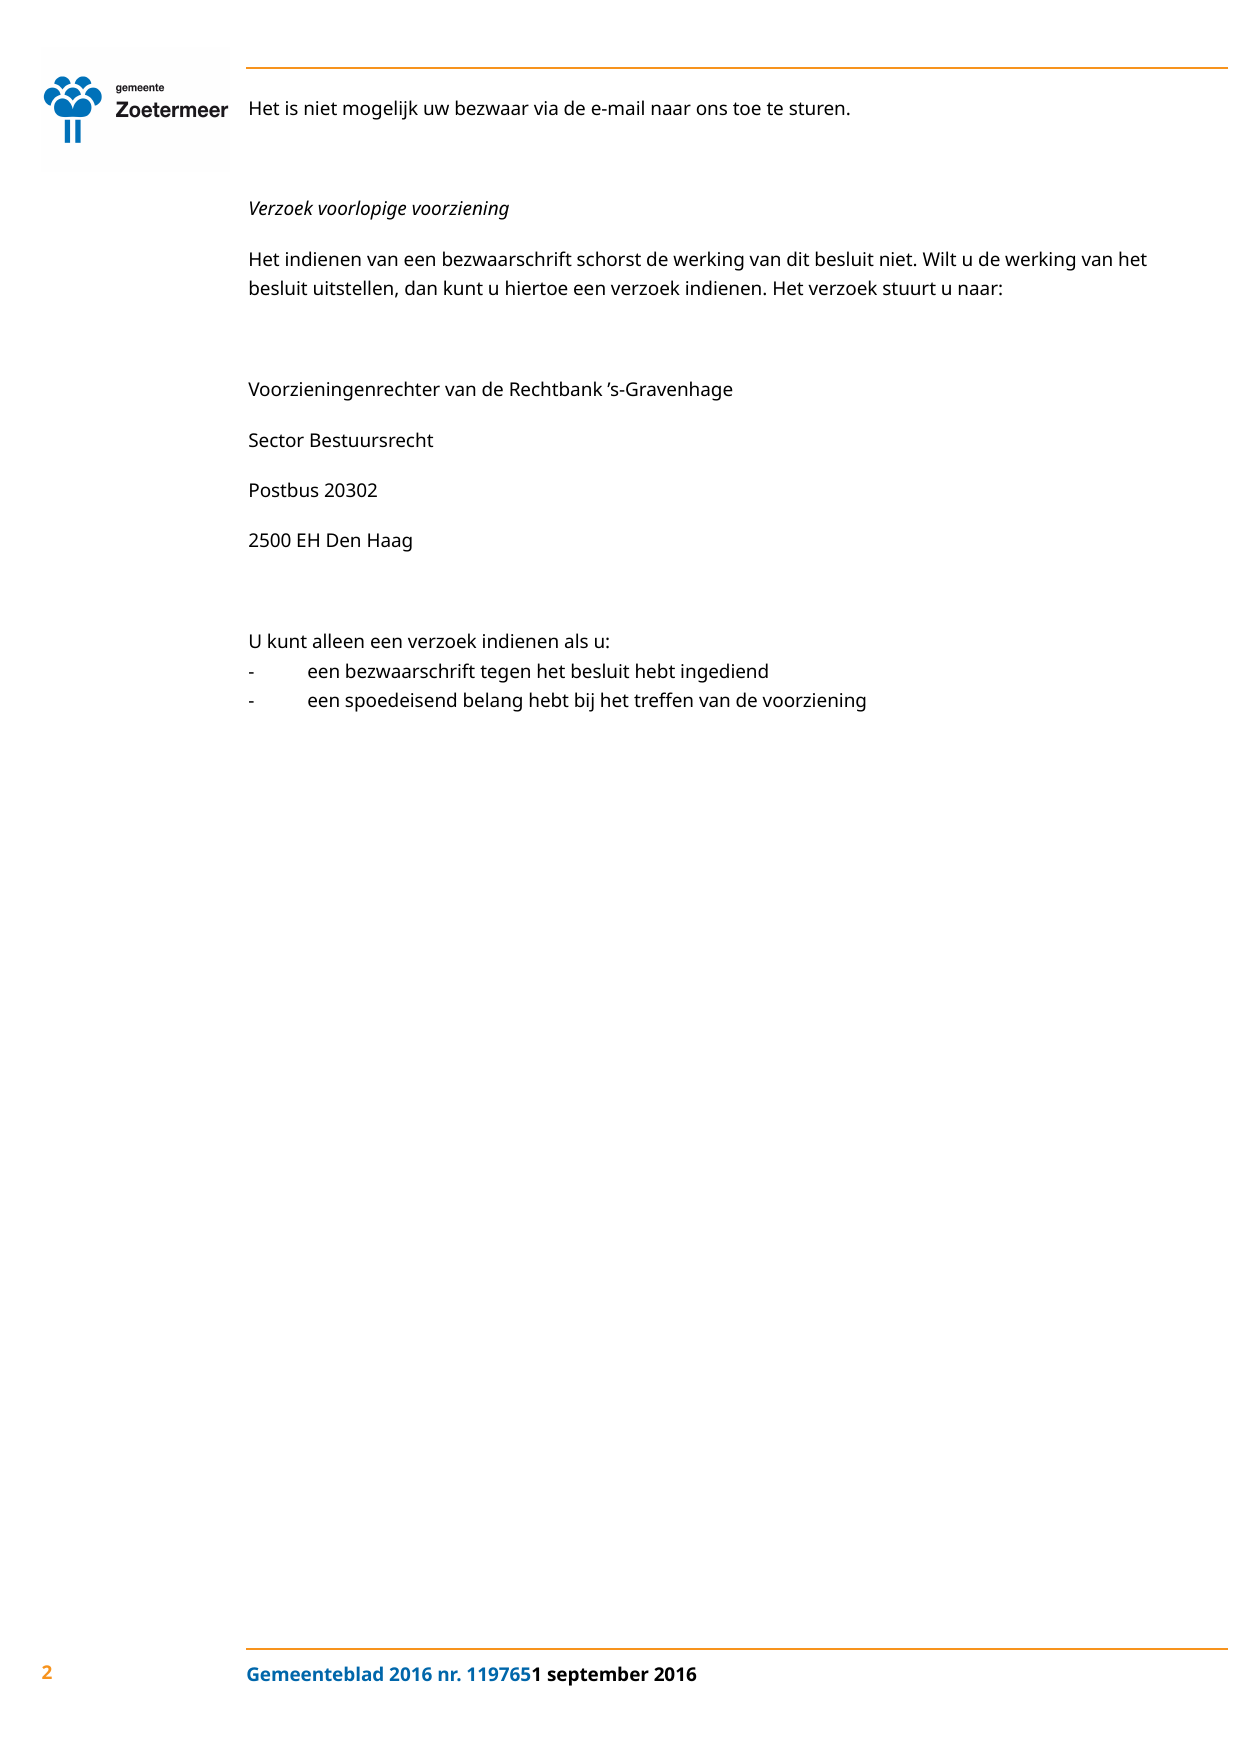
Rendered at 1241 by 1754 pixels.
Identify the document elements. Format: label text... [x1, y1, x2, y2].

text Het indienen van een bezwaarschrift schorst de werking van dit besluit niet. Wilt u de werking van het besluit uitstellen, dan kunt u hiertoe een verzoek indienen. Het verzoek stuurt u naar: [248, 246, 1152, 301]
text 2500 EH Den Haag [248, 528, 1152, 553]
text Het is niet mogelijk uw bezwaar via de e-mail naar ons toe te sturen. [248, 95, 1152, 121]
text Postbus 20302 [248, 477, 1152, 503]
text Verzoek voorlopige voorziening [248, 196, 1152, 221]
picture [41, 47, 231, 172]
text Voorzieningenrechter van de Rechtbank ’s-Gravenhage [248, 376, 1152, 402]
list een spoedeisend belang hebt bij het treffen van de voorziening [248, 688, 1152, 713]
list een bezwaarschrift tegen het besluit hebt ingediend [248, 658, 1152, 684]
text U kunt alleen een verzoek indienen als u: [248, 628, 1152, 654]
text Sector Bestuursrecht [248, 427, 1152, 453]
